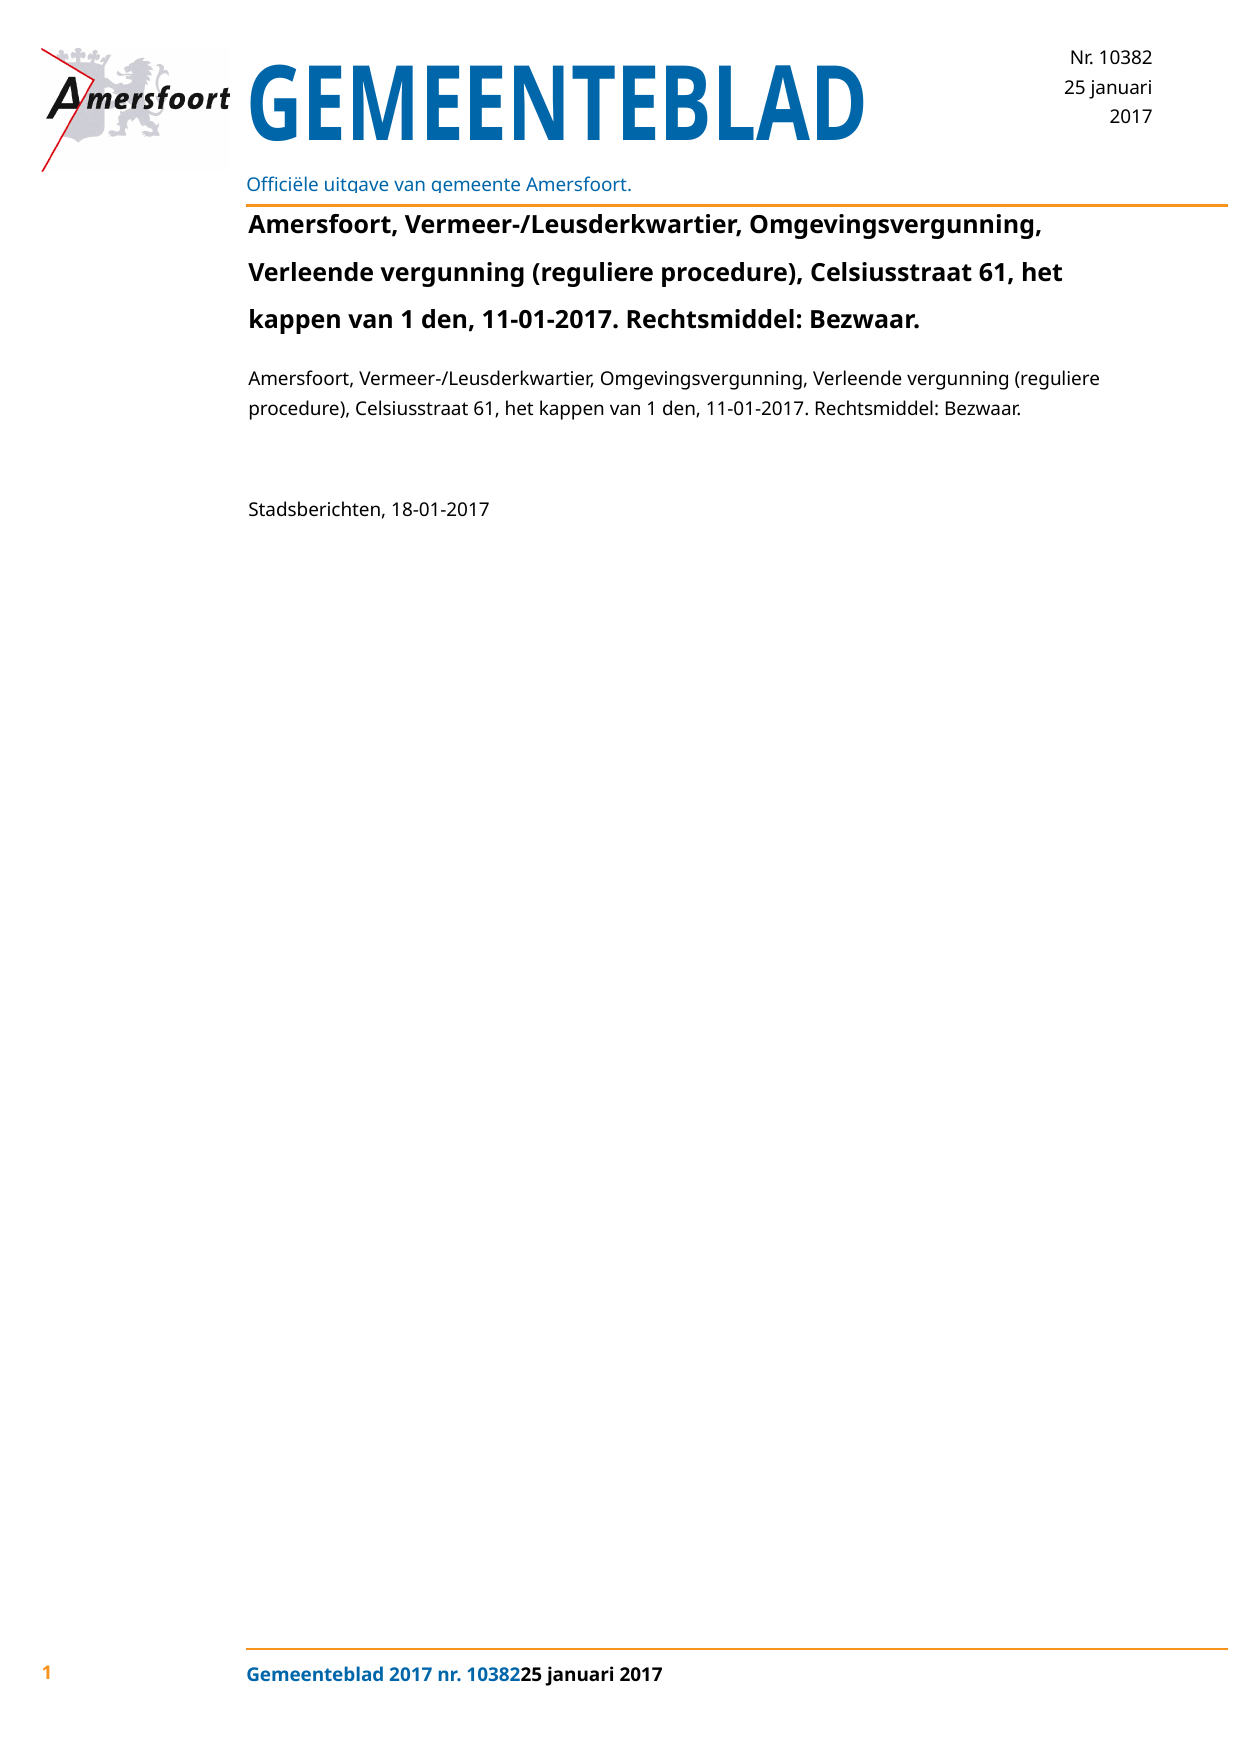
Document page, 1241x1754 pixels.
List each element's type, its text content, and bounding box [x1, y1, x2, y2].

text Stadsberichten, 18-01-2017 [248, 496, 1152, 522]
text Amersfoort, Vermeer-/Leusderkwartier, Omgevingsvergunning, Verleende vergunning (reguliere procedure), Celsiusstraat 61, het kappen van 1 den, 11-01-2017. Rechtsmiddel: Bezwaar. [248, 366, 1152, 421]
text Amersfoort, Vermeer-/Leusderkwartier, Omgevingsvergunning, Verleende vergunning (reguliere procedure), Celsiusstraat 61, het kappen van 1 den, 11-01-2017. Rechtsmiddel: Bezwaar. [248, 207, 1152, 336]
picture [41, 47, 231, 172]
